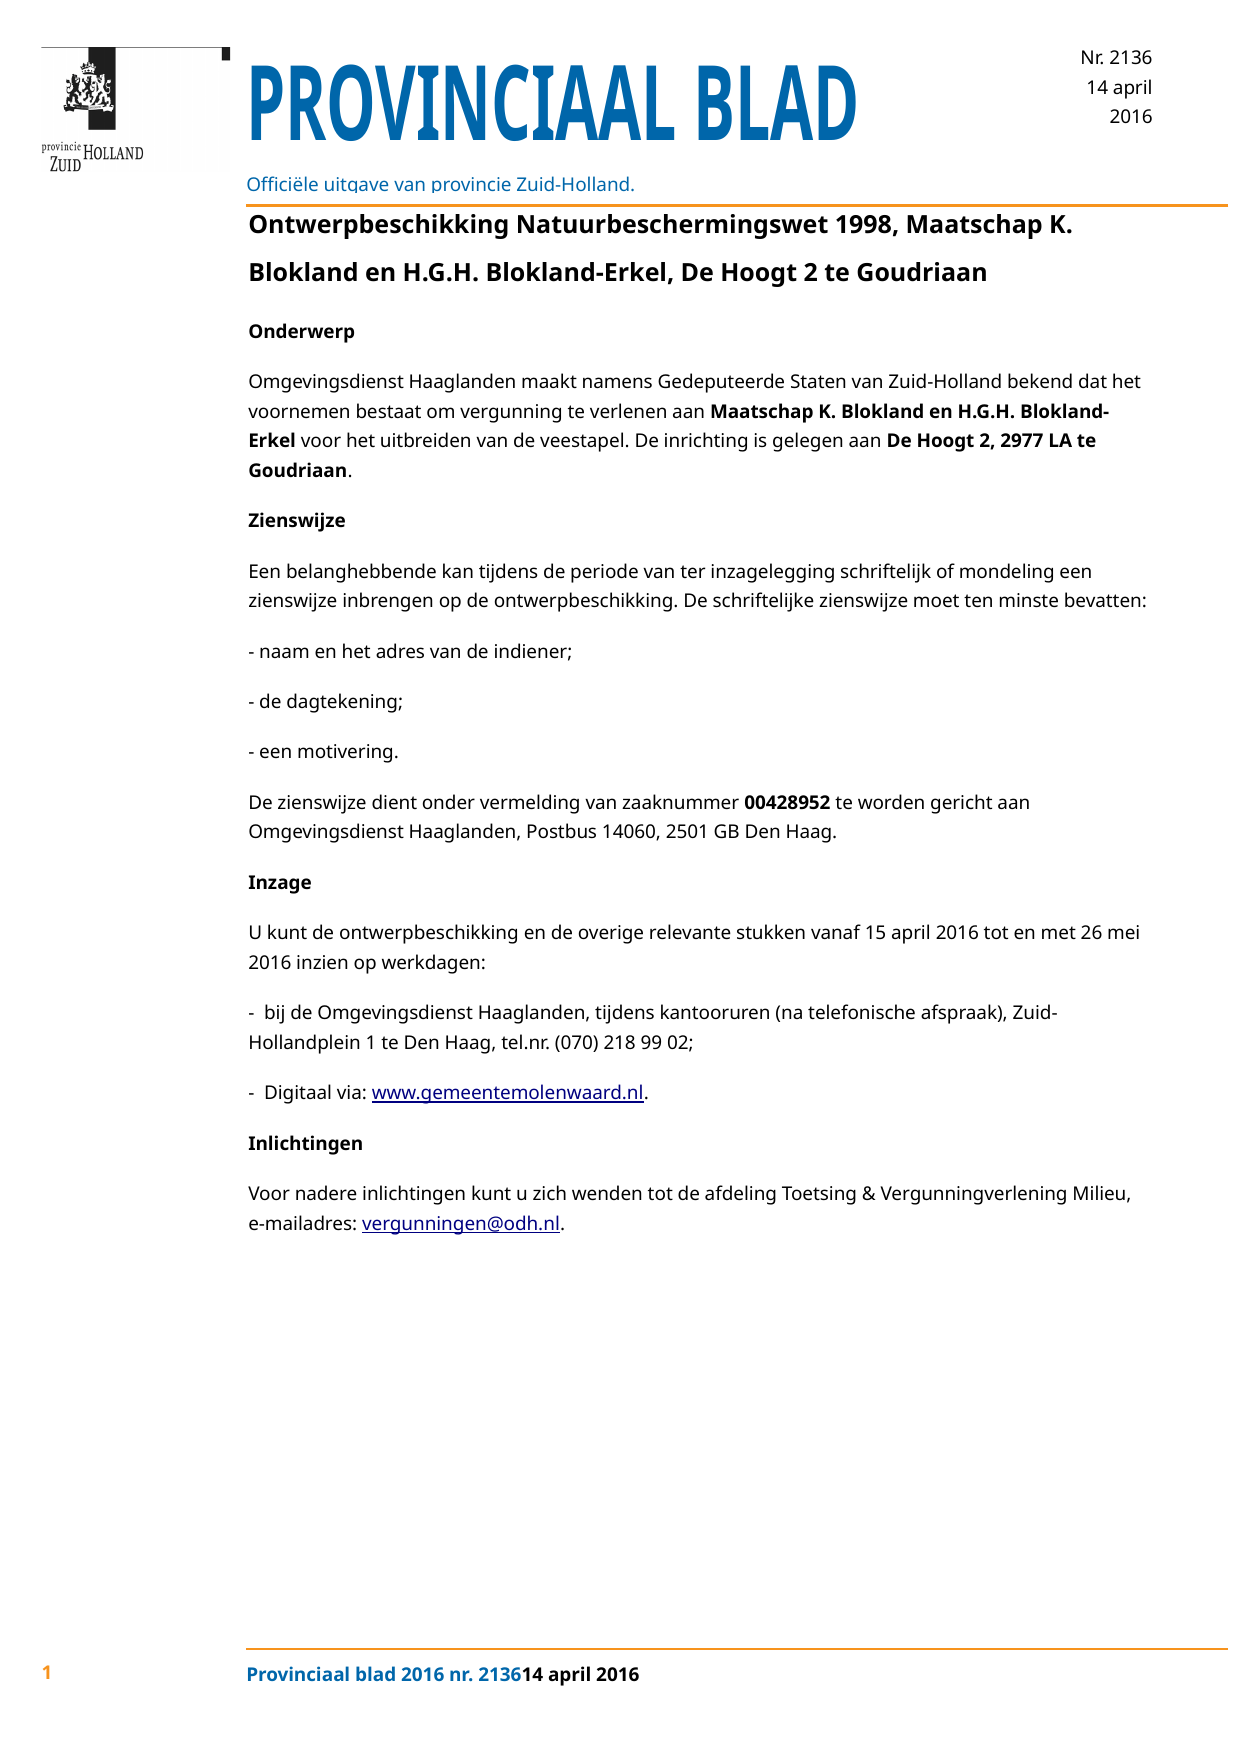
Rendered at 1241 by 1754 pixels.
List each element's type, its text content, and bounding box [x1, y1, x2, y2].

picture [41, 47, 231, 172]
text Onderwerp [248, 318, 1152, 344]
text - naam en het adres van de indiener; [248, 638, 1152, 664]
text - de dagtekening; [248, 688, 1152, 714]
text Inlichtingen [248, 1130, 1152, 1156]
text Voor nadere inlichtingen kunt u zich wenden tot de afdeling Toetsing & Vergunningverlening Milieu, e-mailadres: vergunningen@odh.nl. [248, 1180, 1152, 1236]
text Inzage [248, 869, 1152, 895]
text Ontwerpbeschikking Natuurbeschermingswet 1998, Maatschap K. Blokland en H.G.H. Blokland-Erkel, De Hoogt 2 te Goudriaan [248, 207, 1152, 288]
text Een belanghebbende kan tijdens de periode van ter inzagelegging schriftelijk of mondeling een zienswijze inbrengen op de ontwerpbeschikking. De schriftelijke zienswijze moet ten minste bevatten: [248, 558, 1152, 613]
text - Digitaal via: www.gemeentemolenwaard.nl. [248, 1079, 1152, 1105]
text - een motivering. [248, 739, 1152, 764]
text U kunt de ontwerpbeschikking en de overige relevante stukken vanaf 15 april 2016 tot en met 26 mei 2016 inzien op werkdagen: [248, 919, 1152, 975]
text - bij de Omgevingsdienst Haaglanden, tijdens kantooruren (na telefonische afspraak), Zuid-Hollandplein 1 te Den Haag, tel.nr. (070) 218 99 02; [248, 999, 1152, 1055]
text De zienswijze dient onder vermelding van zaaknummer 00428952 te worden gericht aan Omgevingsdienst Haaglanden, Postbus 14060, 2501 GB Den Haag. [248, 789, 1152, 844]
text Omgevingsdienst Haaglanden maakt namens Gedeputeerde Staten van Zuid-Holland bekend dat het voornemen bestaat om vergunning te verlenen aan Maatschap K. Blokland en H.G.H. Blokland-Erkel voor het uitbreiden van de veestapel. De inrichting is gelegen aan De Hoogt 2, 2977 LA te Goudriaan. [248, 368, 1152, 483]
text Zienswijze [248, 507, 1152, 533]
